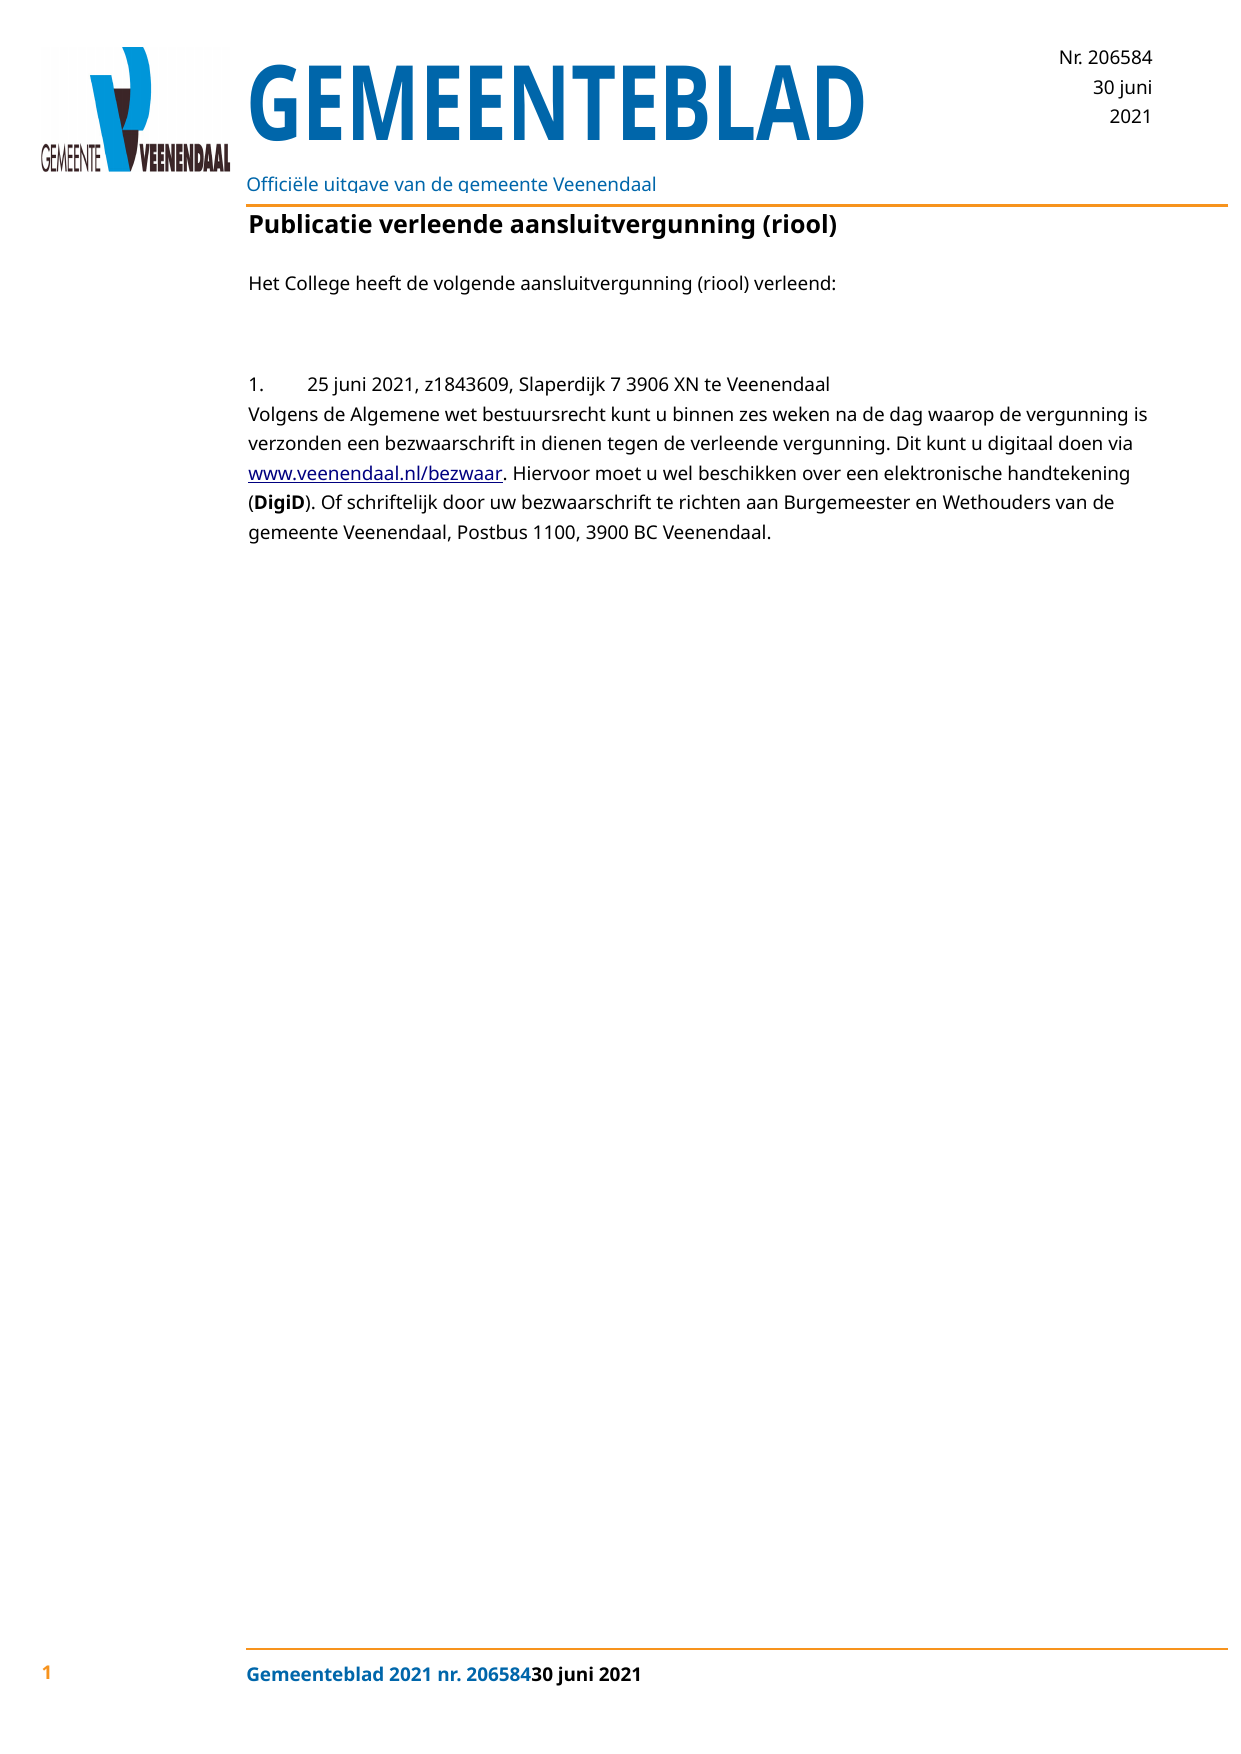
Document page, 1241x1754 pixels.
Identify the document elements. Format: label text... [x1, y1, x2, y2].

list 25 juni 2021, z1843609, Slaperdijk 7 3906 XN te Veenendaal [248, 371, 1152, 397]
text Publicatie verleende aansluitvergunning (riool) [248, 207, 1152, 241]
picture [41, 47, 130, 172]
picture [123, 47, 231, 172]
text Volgens de Algemene wet bestuursrecht kunt u binnen zes weken na de dag waarop de vergunning is verzonden een bezwaarschrift in dienen tegen de verleende vergunning. Dit kunt u digitaal doen via www.veenendaal.nl/bezwaar. Hiervoor moet u wel beschikken over een elektronische handtekening (DigiD). Of schriftelijk door uw bezwaarschrift te richten aan Burgemeester en Wethouders van de gemeente Veenendaal, Postbus 1100, 3900 BC Veenendaal. [248, 401, 1152, 545]
text Het College heeft de volgende aansluitvergunning (riool) verleend: [248, 270, 1152, 296]
